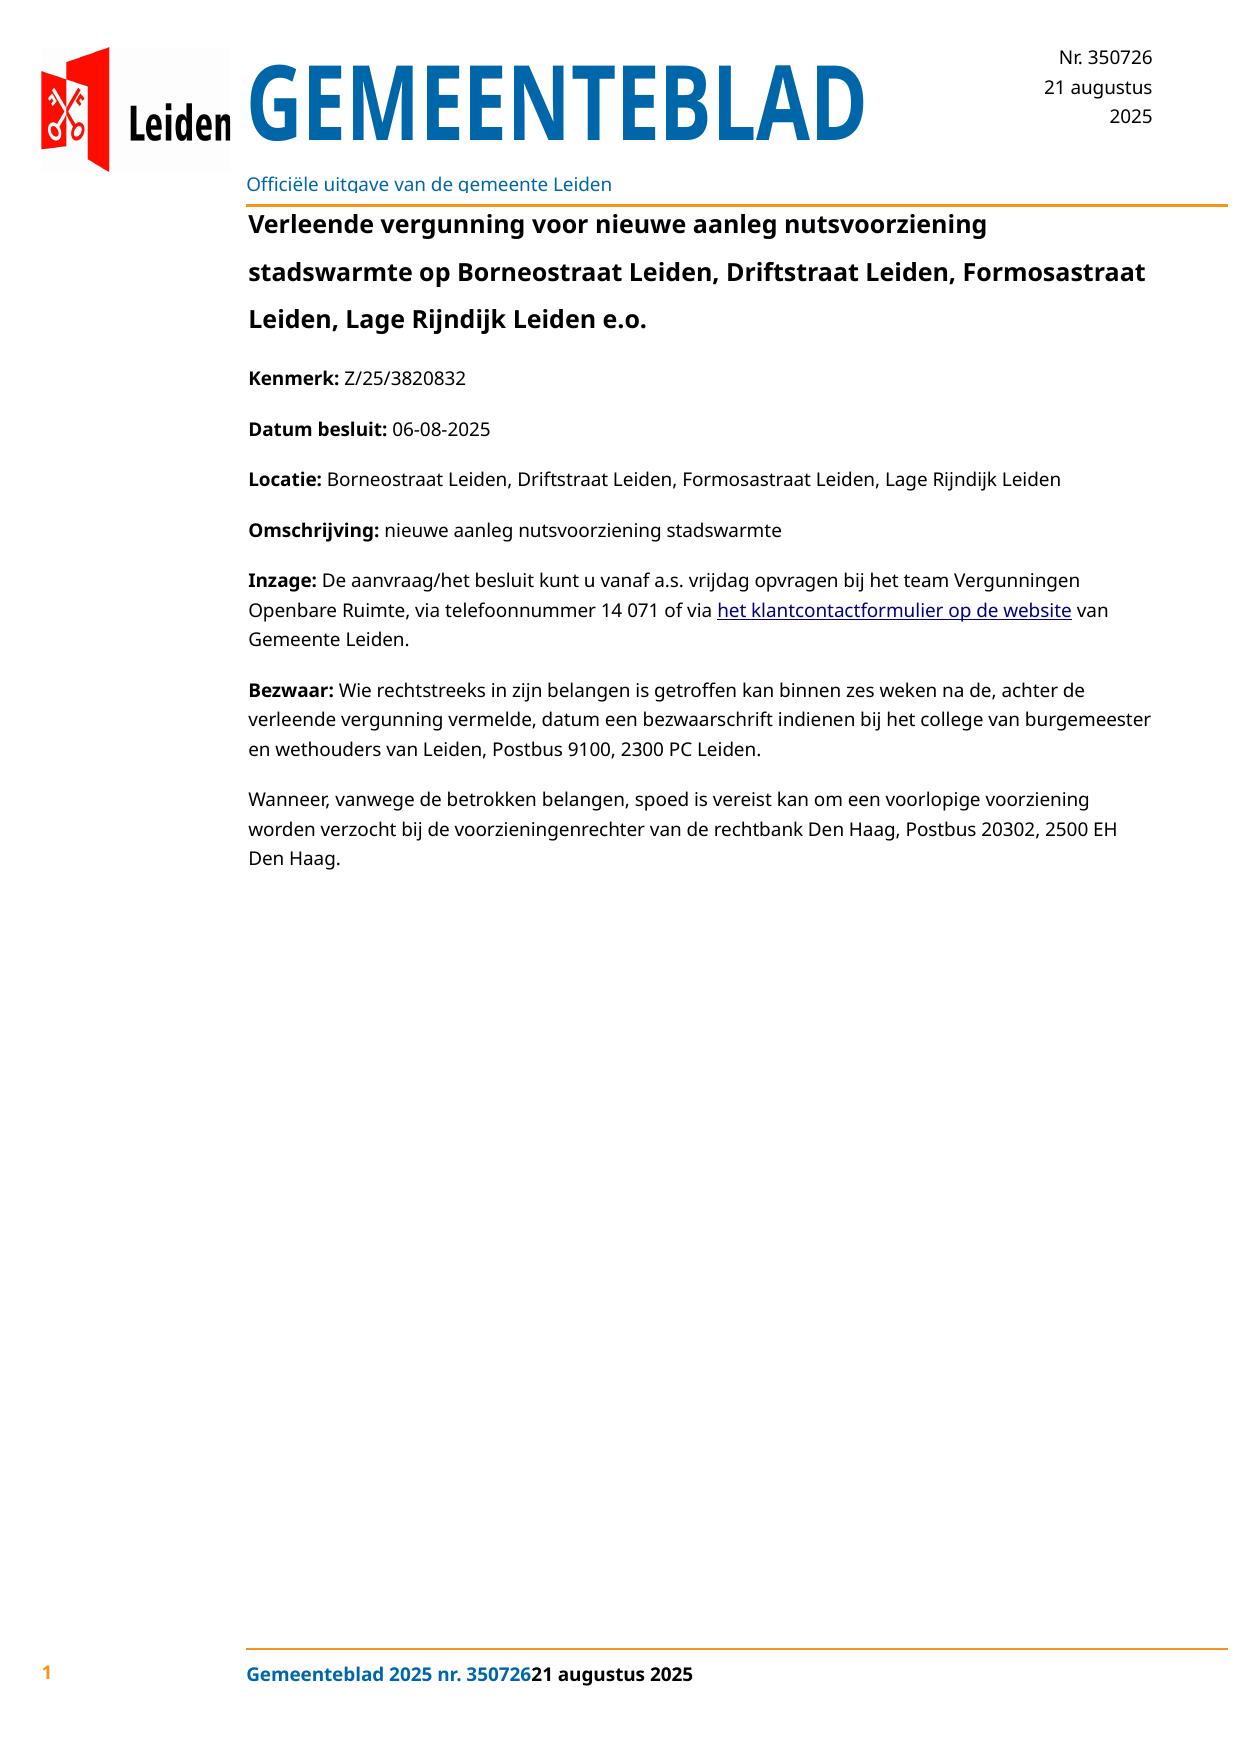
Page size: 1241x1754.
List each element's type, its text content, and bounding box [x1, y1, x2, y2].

text Omschrijving: nieuwe aanleg nutsvoorziening stadswarmte [248, 517, 1152, 542]
text Verleende vergunning voor nieuwe aanleg nutsvoorziening stadswarmte op Borneostraat Leiden, Driftstraat Leiden, Formosastraat Leiden, Lage Rijndijk Leiden e.o. [248, 207, 1152, 336]
text Kenmerk: Z/25/3820832 [248, 366, 1152, 391]
picture [41, 47, 231, 172]
text Datum besluit: 06-08-2025 [248, 416, 1152, 442]
text Bezwaar: Wie rechtstreeks in zijn belangen is getroffen kan binnen zes weken na de, achter de verleende vergunning vermelde, datum een bezwaarschrift indienen bij het college van burgemeester en wethouders van Leiden, Postbus 9100, 2300 PC Leiden. [248, 677, 1152, 762]
text Inzage: De aanvraag/het besluit kunt u vanaf a.s. vrijdag opvragen bij het team Vergunningen Openbare Ruimte, via telefoonnummer 14 071 of via het klantcontactformulier op de website van Gemeente Leiden. [248, 567, 1152, 652]
text Locatie: Borneostraat Leiden, Driftstraat Leiden, Formosastraat Leiden, Lage Rijndijk Leiden [248, 466, 1152, 492]
text Wanneer, vanwege de betrokken belangen, spoed is vereist kan om een voorlopige voorziening worden verzocht bij de voorzieningenrechter van de rechtbank Den Haag, Postbus 20302, 2500 EH Den Haag. [248, 786, 1152, 871]
